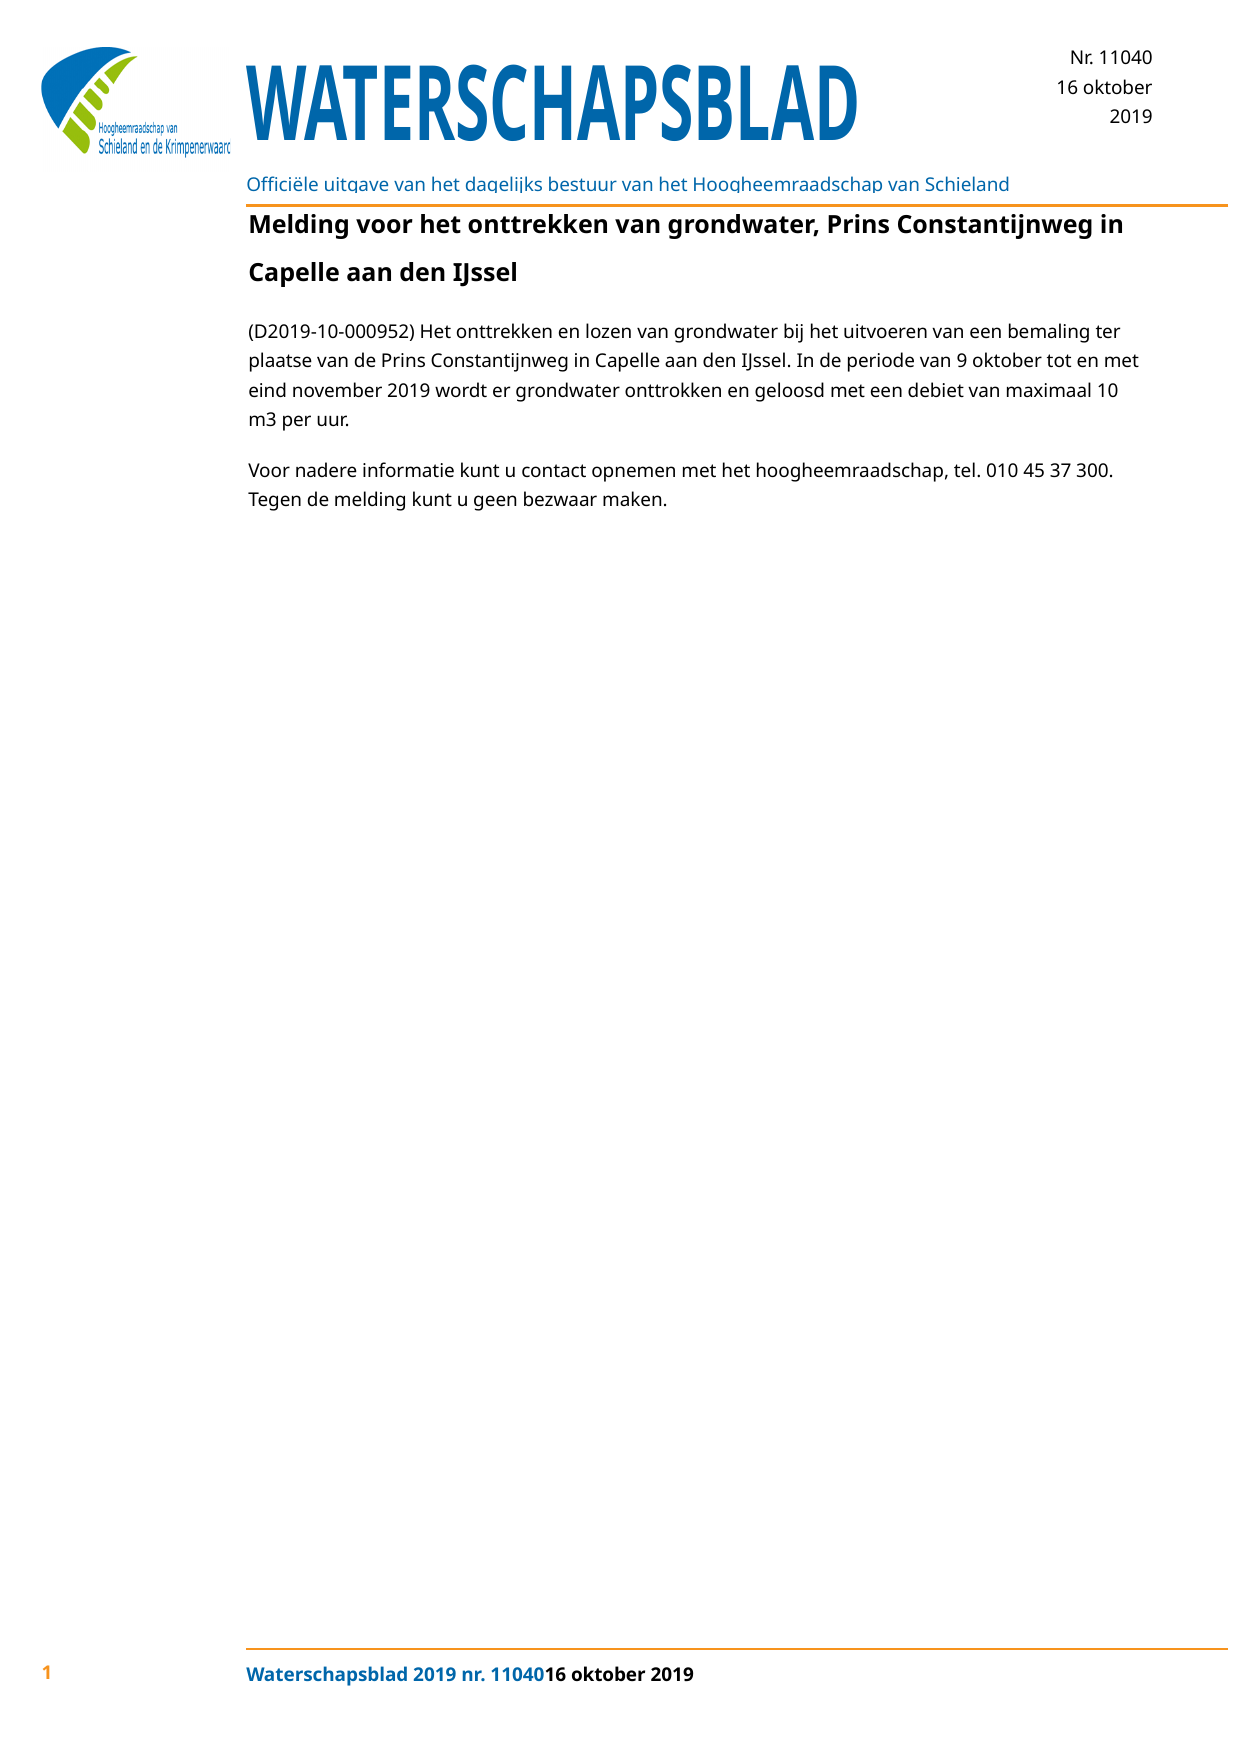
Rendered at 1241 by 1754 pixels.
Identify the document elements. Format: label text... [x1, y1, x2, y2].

text Melding voor het onttrekken van grondwater, Prins Constantijnweg in Capelle aan den IJssel [248, 207, 1152, 288]
picture [41, 47, 231, 172]
text (D2019-10-000952) Het onttrekken en lozen van grondwater bij het uitvoeren van een bemaling ter plaatse van de Prins Constantijnweg in Capelle aan den IJssel. In de periode van 9 oktober tot en met eind november 2019 wordt er grondwater onttrokken en geloosd met een debiet van maximaal 10 m3 per uur. [248, 318, 1152, 432]
text Voor nadere informatie kunt u contact opnemen met het hoogheemraadschap, tel. 010 45 37 300. Tegen de melding kunt u geen bezwaar maken. [248, 457, 1152, 512]
